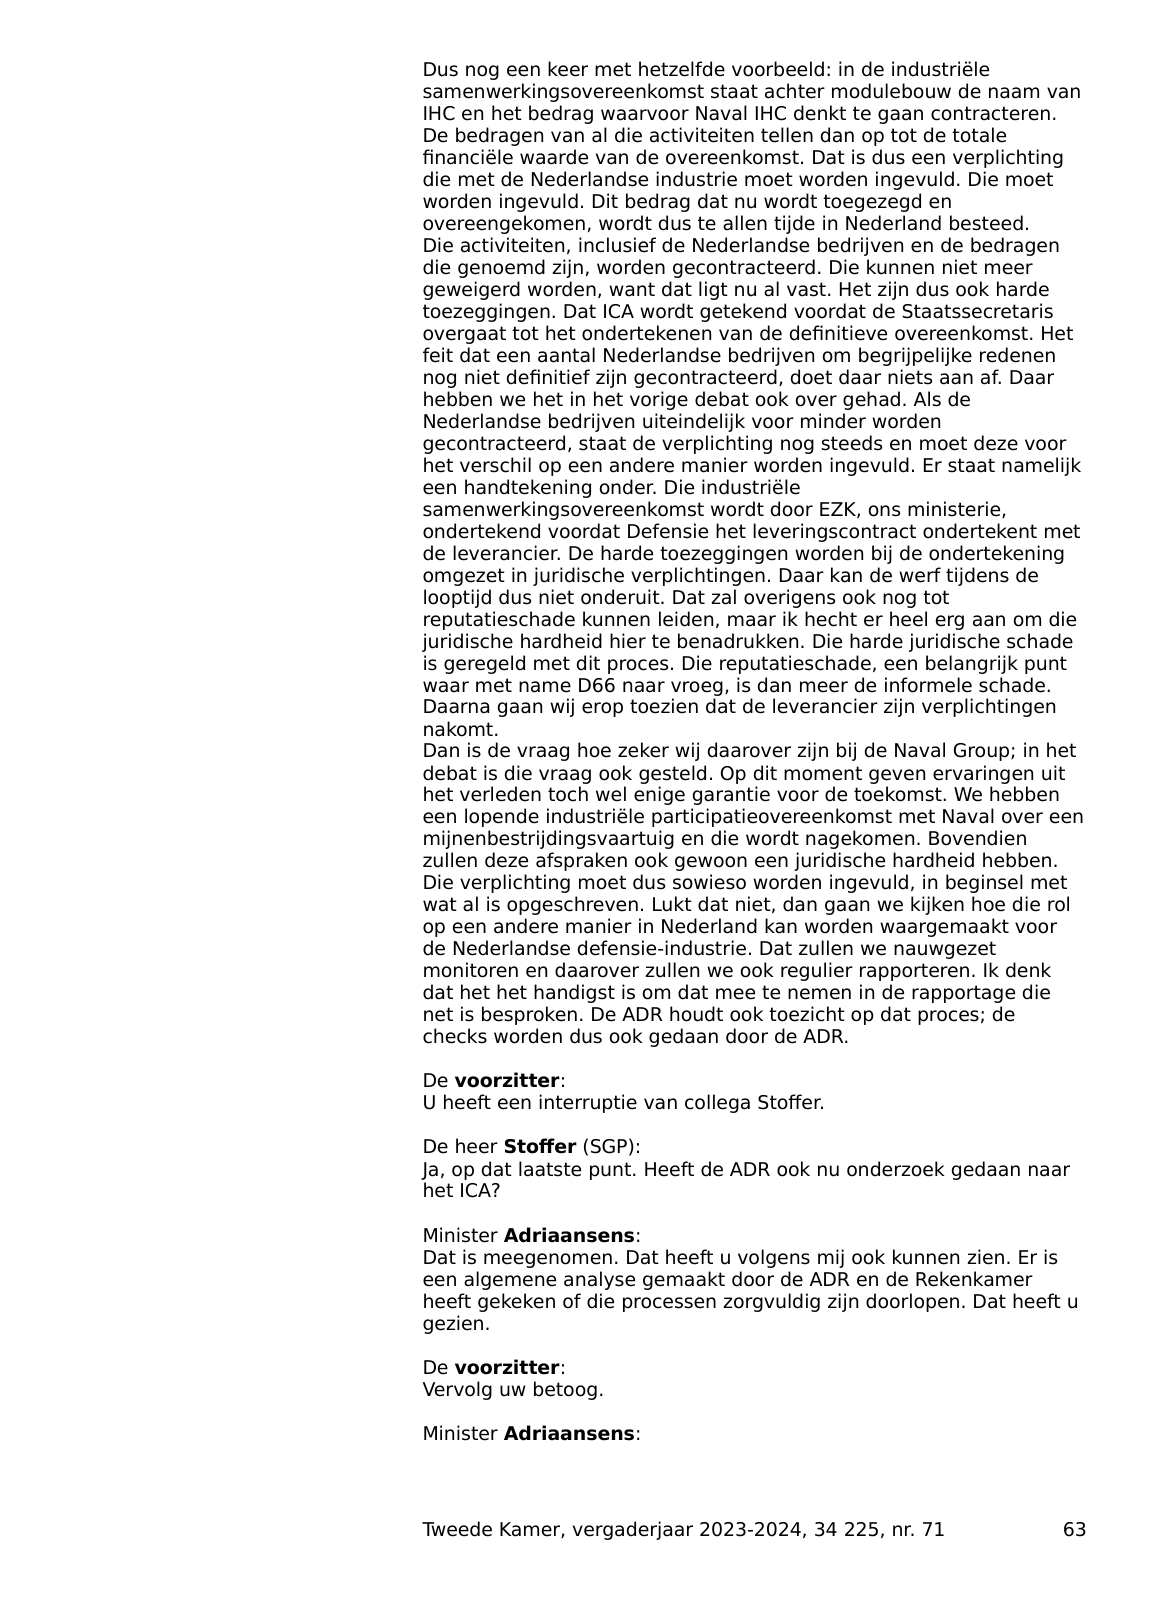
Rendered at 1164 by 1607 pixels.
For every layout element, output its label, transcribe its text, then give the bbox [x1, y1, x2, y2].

text Dat is meegenomen. Dat heeft u volgens mij ook kunnen zien. Er is een algemene analyse gemaakt door de ADR en de Rekenkamer heeft gekeken of die processen zorgvuldig zijn doorlopen. Dat heeft u gezien. [422, 1247, 1087, 1334]
text U heeft een interruptie van collega Stoffer. [422, 1092, 1087, 1114]
text Dan is de vraag hoe zeker wij daarover zijn bij de Naval Group; in het debat is die vraag ook gesteld. Op dit moment geven ervaringen uit het verleden toch wel enige garantie voor de toekomst. We hebben een lopende industriële participatieovereenkomst met Naval over een mijnenbestrijdingsvaartuig en die wordt nagekomen. Bovendien zullen deze afspraken ook gewoon een juridische hardheid hebben. Die verplichting moet dus sowieso worden ingevuld, in beginsel met wat al is opgeschreven. Lukt dat niet, dan gaan we kijken hoe die rol op een andere manier in Nederland kan worden waargemaakt voor de Nederlandse defensie-industrie. Dat zullen we nauwgezet monitoren en daarover zullen we ook regulier rapporteren. Ik denk dat het het handigst is om dat mee te nemen in de rapportage die net is besproken. De ADR houdt ook toezicht op dat proces; de checks worden dus ook gedaan door de ADR. [422, 740, 1087, 1048]
text Die activiteiten, inclusief de Nederlandse bedrijven en de bedragen die genoemd zijn, worden gecontracteerd. Die kunnen niet meer geweigerd worden, want dat ligt nu al vast. Het zijn dus ook harde toezeggingen. Dat ICA wordt getekend voordat de Staatssecretaris overgaat tot het ondertekenen van de definitieve overeenkomst. Het feit dat een aantal Nederlandse bedrijven om begrijpelijke redenen nog niet definitief zijn gecontracteerd, doet daar niets aan af. Daar hebben we het in het vorige debat ook over gehad. Als de Nederlandse bedrijven uiteindelijk voor minder worden gecontracteerd, staat de verplichting nog steeds en moet deze voor het verschil op een andere manier worden ingevuld. Er staat namelijk een handtekening onder. Die industriële samenwerkingsovereenkomst wordt door EZK, ons ministerie, ondertekend voordat Defensie het leveringscontract ondertekent met de leverancier. De harde toezeggingen worden bij de ondertekening omgezet in juridische verplichtingen. Daar kan de werf tijdens de looptijd dus niet onderuit. Dat zal overigens ook nog tot reputatieschade kunnen leiden, maar ik hecht er heel erg aan om die juridische hardheid hier te benadrukken. Die harde juridische schade is geregeld met dit proces. Die reputatieschade, een belangrijk punt waar met name D66 naar vroeg, is dan meer de informele schade. Daarna gaan wij erop toezien dat de leverancier zijn verplichtingen nakomt. [422, 235, 1087, 740]
text Dus nog een keer met hetzelfde voorbeeld: in de industriële samenwerkingsovereenkomst staat achter modulebouw de naam van IHC en het bedrag waarvoor Naval IHC denkt te gaan contracteren. De bedragen van al die activiteiten tellen dan op tot de totale financiële waarde van de overeenkomst. Dat is dus een verplichting die met de Nederlandse industrie moet worden ingevuld. Die moet worden ingevuld. Dit bedrag dat nu wordt toegezegd en overeengekomen, wordt dus te allen tijde in Nederland besteed. [422, 59, 1087, 235]
text Ja, op dat laatste punt. Heeft de ADR ook nu onderzoek gedaan naar het ICA? [422, 1158, 1087, 1202]
text De voorzitter: [422, 1357, 1087, 1379]
text De voorzitter: [422, 1070, 1087, 1092]
text Minister Adriaansens: [422, 1224, 1087, 1247]
text Vervolg uw betoog. [422, 1379, 1087, 1401]
text De heer Stoffer (SGP): [422, 1136, 1087, 1158]
text Minister Adriaansens: [422, 1423, 1087, 1445]
